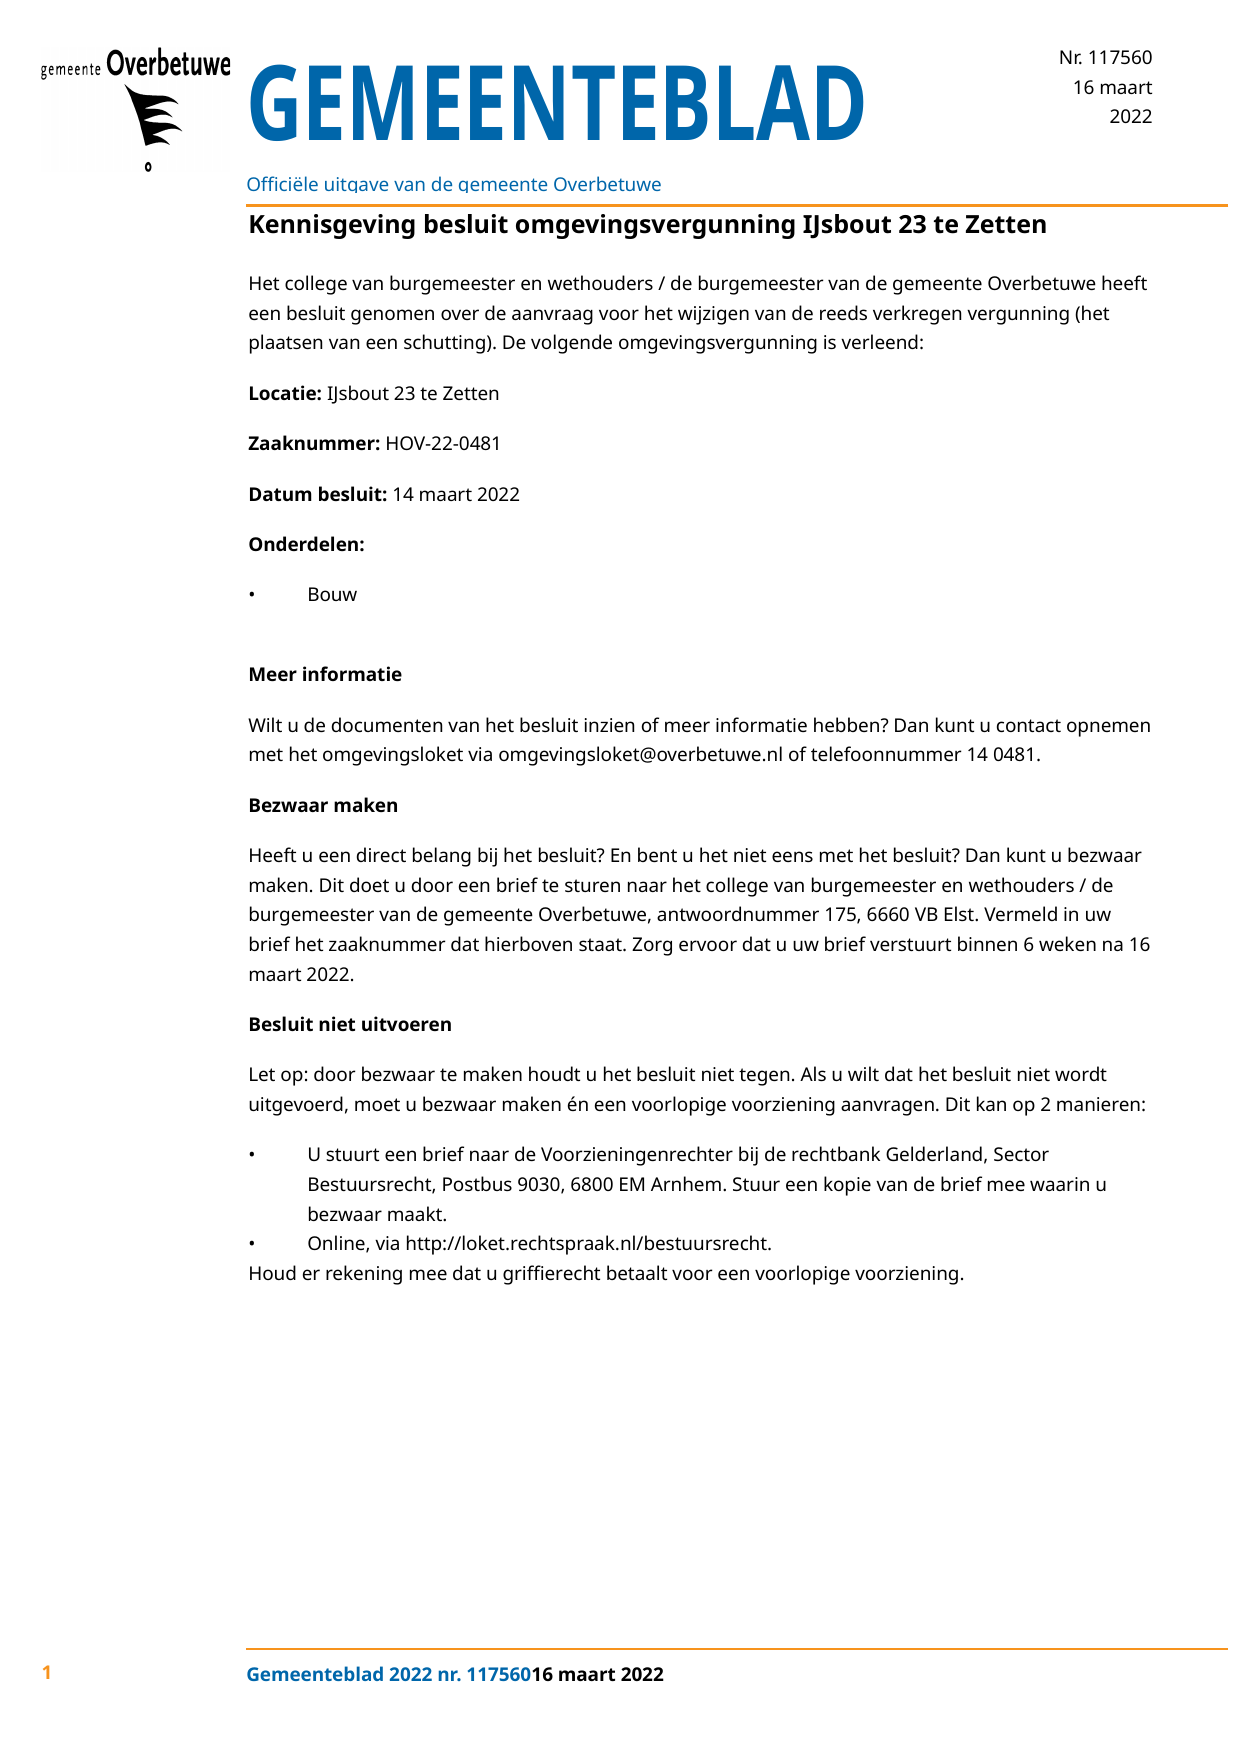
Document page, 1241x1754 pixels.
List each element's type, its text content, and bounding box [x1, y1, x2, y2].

list Bouw [248, 582, 1152, 607]
picture [41, 47, 231, 172]
text Wilt u de documenten van het besluit inzien of meer informatie hebben? Dan kunt u contact opnemen met het omgevingsloket via omgevingsloket@overbetuwe.nl of telefoonnummer 14 0481. [248, 712, 1152, 767]
text Onderdelen: [248, 531, 1152, 557]
text Bezwaar maken [248, 792, 1152, 818]
text Datum besluit: 14 maart 2022 [248, 481, 1152, 506]
text Zaaknummer: HOV-22-0481 [248, 430, 1152, 456]
text Locatie: IJsbout 23 te Zetten [248, 380, 1152, 406]
text Het college van burgemeester en wethouders / de burgemeester van de gemeente Overbetuwe heeft een besluit genomen over de aanvraag voor het wijzigen van de reeds verkregen vergunning (het plaatsen van een schutting). De volgende omgevingsvergunning is verleend: [248, 270, 1152, 355]
list U stuurt een brief naar de Voorzieningenrechter bij de rechtbank Gelderland, Sector Bestuursrecht, Postbus 9030, 6800 EM Arnhem. Stuur een kopie van de brief mee waarin u bezwaar maakt. [248, 1142, 1152, 1226]
text Besluit niet uitvoeren [248, 1011, 1152, 1037]
text Kennisgeving besluit omgevingsvergunning IJsbout 23 te Zetten [248, 207, 1152, 241]
text Heeft u een direct belang bij het besluit? En bent u het niet eens met het besluit? Dan kunt u bezwaar maken. Dit doet u door een brief te sturen naar het college van burgemeester en wethouders / de burgemeester van de gemeente Overbetuwe, antwoordnummer 175, 6660 VB Elst. Vermeld in uw brief het zaaknummer dat hierboven staat. Zorg ervoor dat u uw brief verstuurt binnen 6 weken na 16 maart 2022. [248, 842, 1152, 986]
text Meer informatie [248, 662, 1152, 687]
text Let op: door bezwaar te maken houdt u het besluit niet tegen. Als u wilt dat het besluit niet wordt uitgevoerd, moet u bezwaar maken én een voorlopige voorziening aanvragen. Dit kan op 2 manieren: [248, 1062, 1152, 1117]
text Houd er rekening mee dat u griffierecht betaalt voor een voorlopige voorziening. [248, 1260, 1152, 1286]
list Online, via http://loket.rechtspraak.nl/bestuursrecht. [248, 1230, 1152, 1256]
